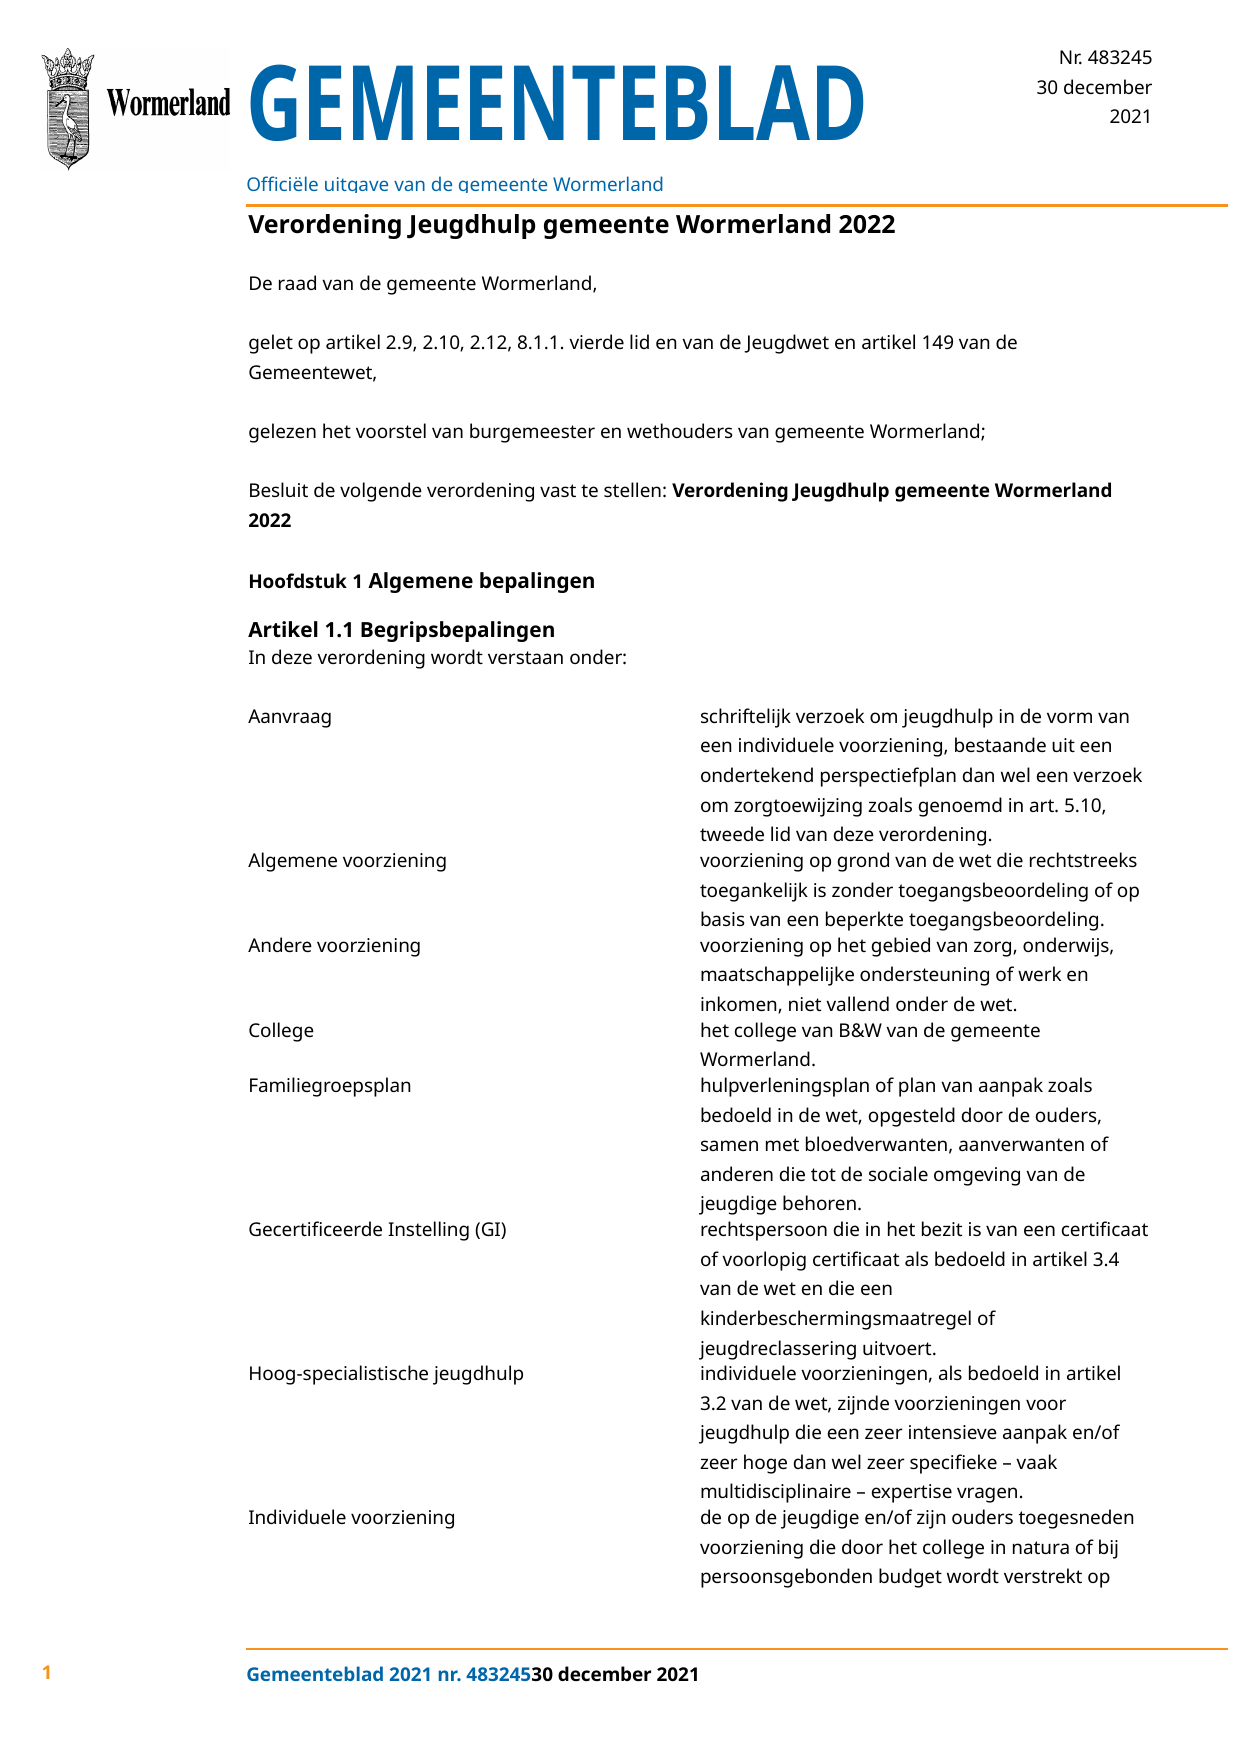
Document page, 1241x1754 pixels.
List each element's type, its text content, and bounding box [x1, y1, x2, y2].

text gelet op artikel 2.9, 2.10, 2.12, 8.1.1. vierde lid en van de Jeugdwet en artikel 149 van de Gemeentewet, [248, 329, 1152, 385]
table_cell Algemene voorziening [248, 847, 700, 932]
table_cell Familiegroepsplan [248, 1072, 700, 1216]
text Besluit de volgende verordening vast te stellen: Verordening Jeugdhulp gemeente Wormerland 2022 [248, 477, 1152, 533]
table_cell Gecertificeerde Instelling (GI) [248, 1216, 700, 1360]
table_cell Andere voorziening [248, 932, 700, 1017]
picture [41, 47, 231, 172]
text Verordening Jeugdhulp gemeente Wormerland 2022 [248, 207, 1152, 241]
table_cell voorziening op grond van de wet die rechtstreeks toegankelijk is zonder toegangsbeoordeling of op basis van een beperkte toegangsbeoordeling. [700, 847, 1152, 932]
table_cell College [248, 1017, 700, 1072]
table_cell Individuele voorziening [248, 1505, 700, 1589]
table_header Aanvraag [248, 703, 700, 847]
text In deze verordening wordt verstaan onder: [248, 644, 1152, 669]
table_cell rechtspersoon die in het bezit is van een certificaat of voorlopig certificaat als bedoeld in artikel 3.4 van de wet en die een kinderbeschermingsmaatregel of jeugdreclassering uitvoert. [700, 1216, 1152, 1360]
text Artikel 1.1 Begripsbepalingen [248, 615, 1152, 644]
table_cell individuele voorzieningen, als bedoeld in artikel 3.2 van de wet, zijnde voorzieningen voor jeugdhulp die een zeer intensieve aanpak en/of zeer hoge dan wel zeer specifieke – vaak multidisciplinaire – expertise vragen. [700, 1360, 1152, 1504]
table_cell het college van B&W van de gemeente Wormerland. [700, 1017, 1152, 1072]
text gelezen het voorstel van burgemeester en wethouders van gemeente Wormerland; [248, 418, 1152, 444]
text Hoofdstuk 1 Algemene bepalingen [248, 566, 1152, 594]
table_header schriftelijk verzoek om jeugdhulp in de vorm van een individuele voorziening, bestaande uit een ondertekend perspectiefplan dan wel een verzoek om zorgtoewijzing zoals genoemd in art. 5.10, tweede lid van deze verordening. [700, 703, 1152, 847]
table_cell voorziening op het gebied van zorg, onderwijs, maatschappelijke ondersteuning of werk en inkomen, niet vallend onder de wet. [700, 932, 1152, 1017]
text De raad van de gemeente Wormerland, [248, 270, 1152, 296]
table_cell hulpverleningsplan of plan van aanpak zoals bedoeld in de wet, opgesteld door de ouders, samen met bloedverwanten, aanverwanten of anderen die tot de sociale omgeving van de jeugdige behoren. [700, 1072, 1152, 1216]
table_cell de op de jeugdige en/of zijn ouders toegesneden voorziening die door het college in natura of bij persoonsgebonden budget wordt verstrekt op [700, 1505, 1152, 1589]
table_cell Hoog-specialistische jeugdhulp [248, 1360, 700, 1504]
